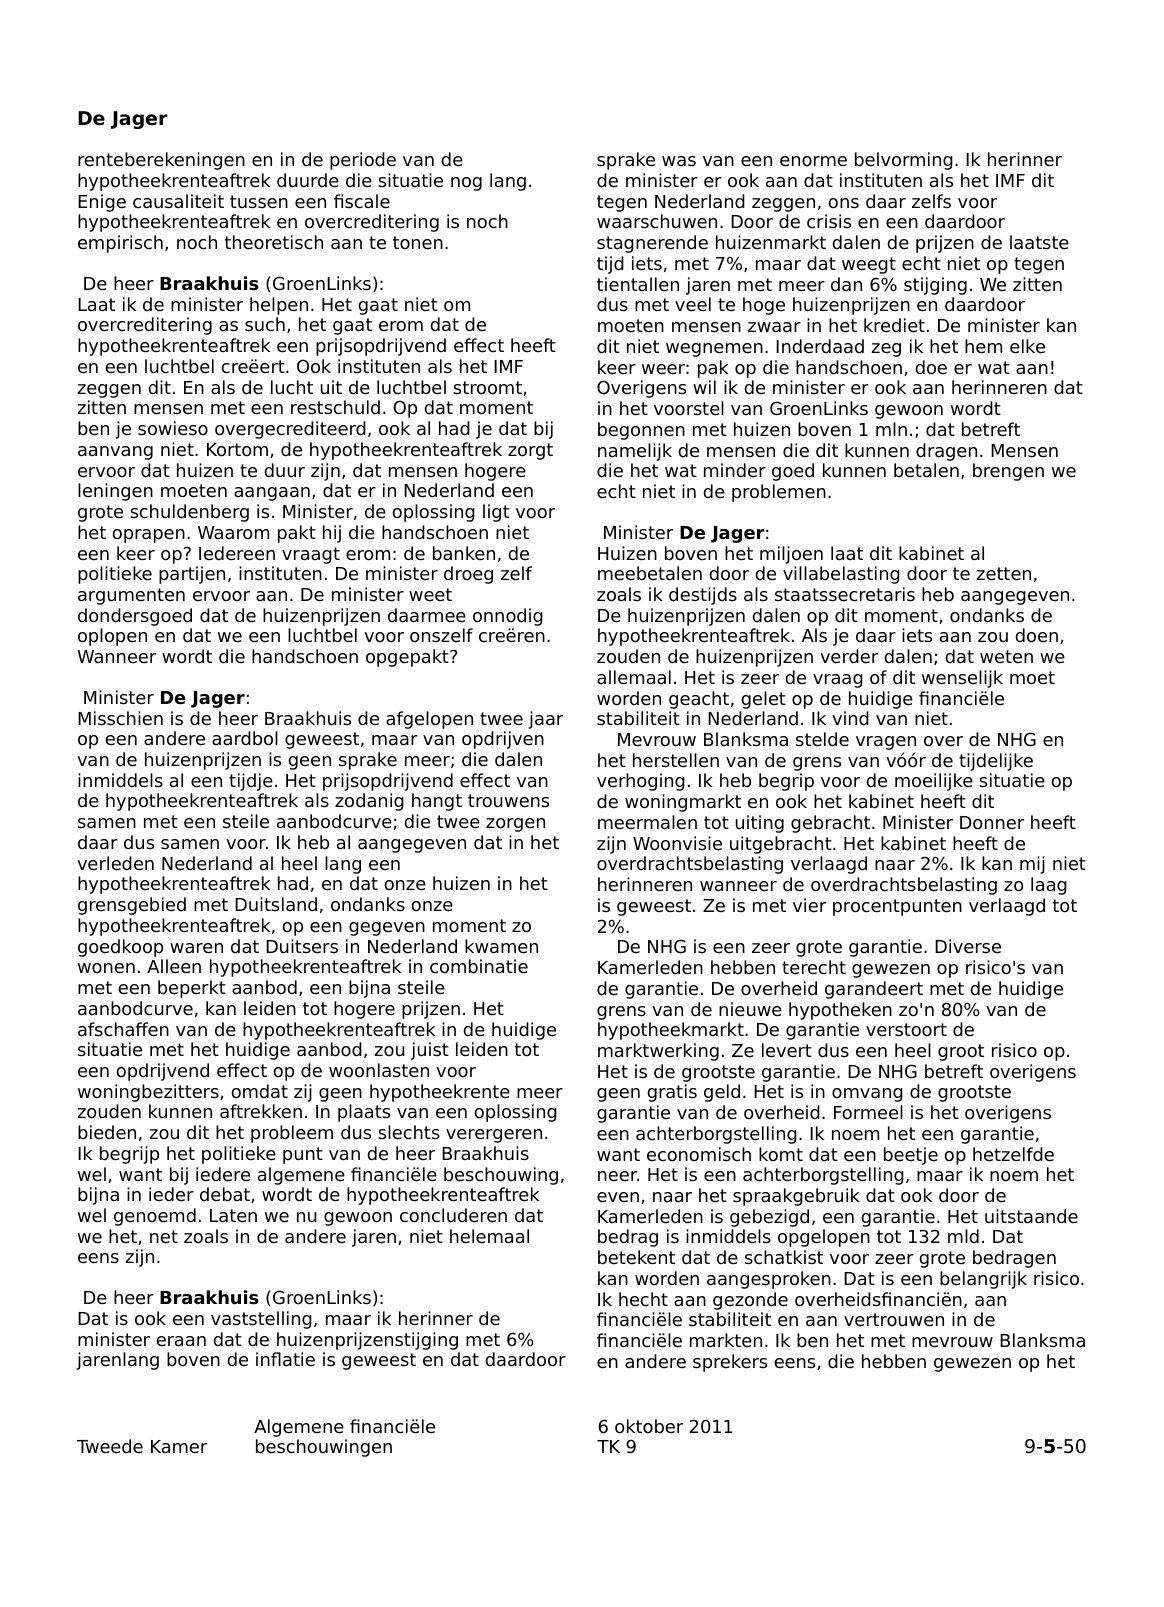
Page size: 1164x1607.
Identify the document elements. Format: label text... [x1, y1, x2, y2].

text Huizen boven het miljoen laat dit kabinet al meebetalen door de villabelasting door te zetten, zoals ik destijds als staatssecretaris heb aangegeven. De huizenprijzen dalen op dit moment, ondanks de hypotheekrenteaftrek. Als je daar iets aan zou doen, zouden de huizenprijzen verder dalen; dat weten we allemaal. Het is zeer de vraag of dit wenselijk moet worden geacht, gelet op de huidige financiële stabiliteit in Nederland. Ik vind van niet. [596, 543, 1087, 730]
text Mevrouw Blanksma stelde vragen over de NHG en het herstellen van de grens van vóór de tijdelijke verhoging. Ik heb begrip voor de moeilijke situatie op de woningmarkt en ook het kabinet heeft dit meermalen tot uiting gebracht. Minister Donner heeft zijn Woonvisie uitgebracht. Het kabinet heeft de overdrachtsbelasting verlaagd naar 2%. Ik kan mij niet herinneren wanneer de overdrachtsbelasting zo laag is geweest. Ze is met vier procentpunten verlaagd tot 2%. [596, 730, 1087, 937]
text Misschien is de heer Braakhuis de afgelopen twee jaar op een andere aardbol geweest, maar van opdrijven van de huizenprijzen is geen sprake meer; die dalen inmiddels al een tijdje. Het prijsopdrijvend effect van de hypotheekrenteaftrek als zodanig hangt trouwens samen met een steile aanbodcurve; die twee zorgen daar dus samen voor. Ik heb al aangegeven dat in het verleden Nederland al heel lang een hypotheekrenteaftrek had, en dat onze huizen in het grensgebied met Duitsland, ondanks onze hypotheekrenteaftrek, op een gegeven moment zo goedkoop waren dat Duitsers in Nederland kwamen wonen. Alleen hypotheekrenteaftrek in combinatie met een beperkt aanbod, een bijna steile aanbodcurve, kan leiden tot hogere prijzen. Het afschaffen van de hypotheekrenteaftrek in de huidige situatie met het huidige aanbod, zou juist leiden tot een opdrijvend effect op de woonlasten voor woningbezitters, omdat zij geen hypotheekrente meer zouden kunnen aftrekken. In plaats van een oplossing bieden, zou dit het probleem dus slechts verergeren. Ik begrijp het politieke punt van de heer Braakhuis wel, want bij iedere algemene financiële beschouwing, bijna in ieder debat, wordt de hypotheekrenteaftrek wel genoemd. Laten we nu gewoon concluderen dat we het, net zoals in de andere jaren, niet helemaal eens zijn. [77, 708, 567, 1268]
text Minister De Jager: [77, 688, 567, 708]
text sprake was van een enorme belvorming. Ik herinner de minister er ook aan dat instituten als het IMF dit tegen Nederland zeggen, ons daar zelfs voor waarschuwen. Door de crisis en een daardoor stagnerende huizenmarkt dalen de prijzen de laatste tijd iets, met 7%, maar dat weegt echt niet op tegen tientallen jaren met meer dan 6% stijging. We zitten dus met veel te hoge huizenprijzen en daardoor moeten mensen zwaar in het krediet. De minister kan dit niet wegnemen. Inderdaad zeg ik het hem elke keer weer: pak op die handschoen, doe er wat aan! Overigens wil ik de minister er ook aan herinneren dat in het voorstel van GroenLinks gewoon wordt begonnen met huizen boven 1 mln.; dat betreft namelijk de mensen die dit kunnen dragen. Mensen die het wat minder goed kunnen betalen, brengen we echt niet in de problemen. [596, 150, 1087, 503]
text Minister De Jager: [596, 523, 1087, 543]
text Dat is ook een vaststelling, maar ik herinner de minister eraan dat de huizenprijzenstijging met 6% jarenlang boven de inflatie is geweest en dat daardoor [77, 1309, 567, 1371]
text De heer Braakhuis (GroenLinks): [77, 1288, 567, 1309]
text De NHG is een zeer grote garantie. Diverse Kamerleden hebben terecht gewezen op risico's van de garantie. De overheid garandeert met de huidige grens van de nieuwe hypotheken zo'n 80% van de hypotheekmarkt. De garantie verstoort de marktwerking. Ze levert dus een heel groot risico op. Het is de grootste garantie. De NHG betreft overigens geen gratis geld. Het is in omvang de grootste garantie van de overheid. Formeel is het overigens een achterborgstelling. Ik noem het een garantie, want economisch komt dat een beetje op hetzelfde neer. Het is een achterborgstelling, maar ik noem het even, naar het spraakgebruik dat ook door de Kamerleden is gebezigd, een garantie. Het uitstaande bedrag is inmiddels opgelopen tot 132 mld. Dat betekent dat de schatkist voor zeer grote bedragen kan worden aangesproken. Dat is een belangrijk risico. Ik hecht aan gezonde overheidsfinanciën, aan financiële stabiliteit en aan vertrouwen in de financiële markten. Ik ben het met mevrouw Blanksma en andere sprekers eens, die hebben gewezen op het [596, 937, 1087, 1372]
text renteberekeningen en in de periode van de hypotheekrenteaftrek duurde die situatie nog lang. Enige causaliteit tussen een fiscale hypotheekrenteaftrek en overcreditering is noch empirisch, noch theoretisch aan te tonen. [77, 150, 567, 254]
text De heer Braakhuis (GroenLinks): [77, 274, 567, 294]
text Laat ik de minister helpen. Het gaat niet om overcreditering as such, het gaat erom dat de hypotheekrenteaftrek een prijsopdrijvend effect heeft en een luchtbel creëert. Ook instituten als het IMF zeggen dit. En als de lucht uit de luchtbel stroomt, zitten mensen met een restschuld. Op dat moment ben je sowieso overgecrediteerd, ook al had je dat bij aanvang niet. Kortom, de hypotheekrenteaftrek zorgt ervoor dat huizen te duur zijn, dat mensen hogere leningen moeten aangaan, dat er in Nederland een grote schuldenberg is. Minister, de oplossing ligt voor het oprapen. Waarom pakt hij die handschoen niet een keer op? Iedereen vraagt erom: de banken, de politieke partijen, instituten. De minister droeg zelf argumenten ervoor aan. De minister weet dondersgoed dat de huizenprijzen daarmee onnodig oplopen en dat we een luchtbel voor onszelf creëren. Wanneer wordt die handschoen opgepakt? [77, 294, 567, 668]
